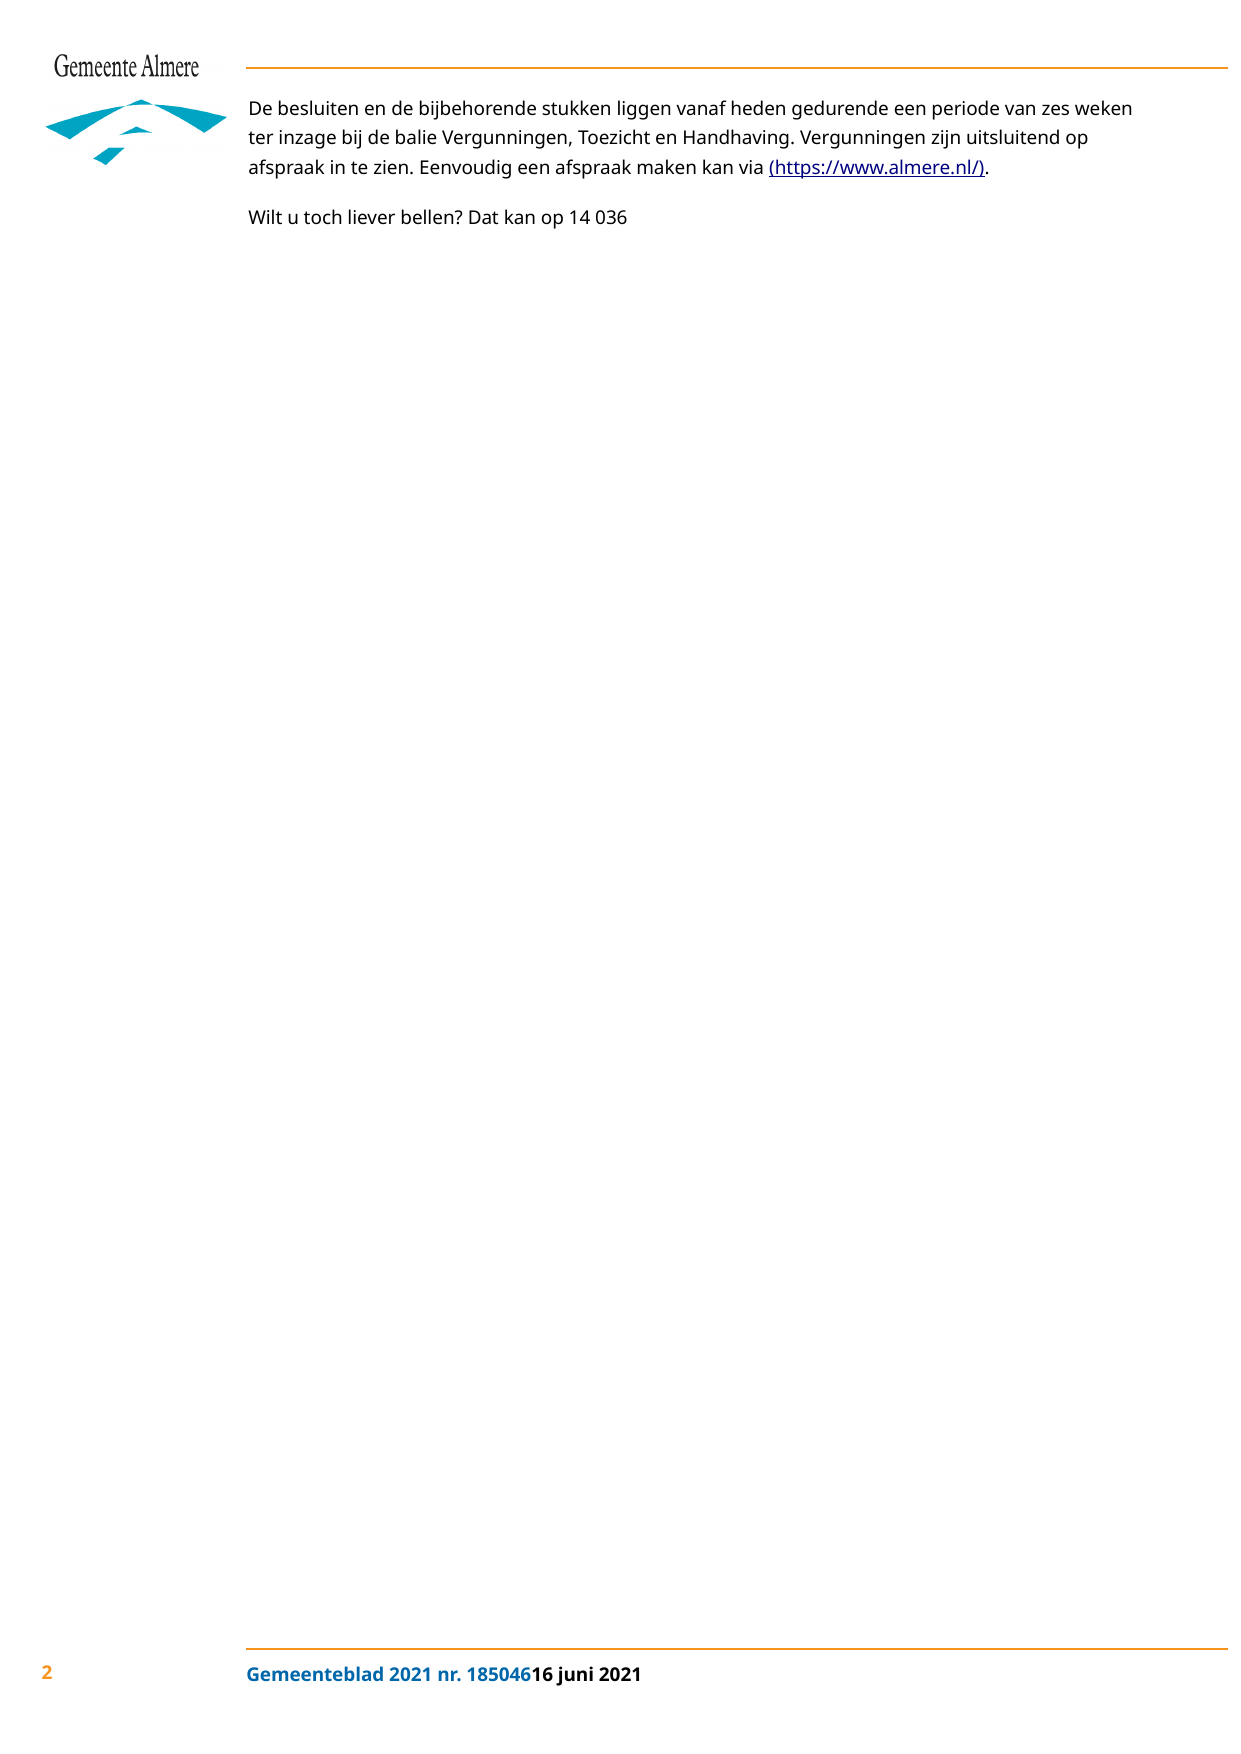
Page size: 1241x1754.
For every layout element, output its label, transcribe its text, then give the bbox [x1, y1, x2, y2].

picture [41, 47, 231, 172]
text Wilt u toch liever bellen? Dat kan op 14 036 [248, 204, 1152, 230]
text De besluiten en de bijbehorende stukken liggen vanaf heden gedurende een periode van zes weken ter inzage bij de balie Vergunningen, Toezicht en Handhaving. Vergunningen zijn uitsluitend op afspraak in te zien. Eenvoudig een afspraak maken kan via (https://www.almere.nl/). [248, 95, 1152, 180]
